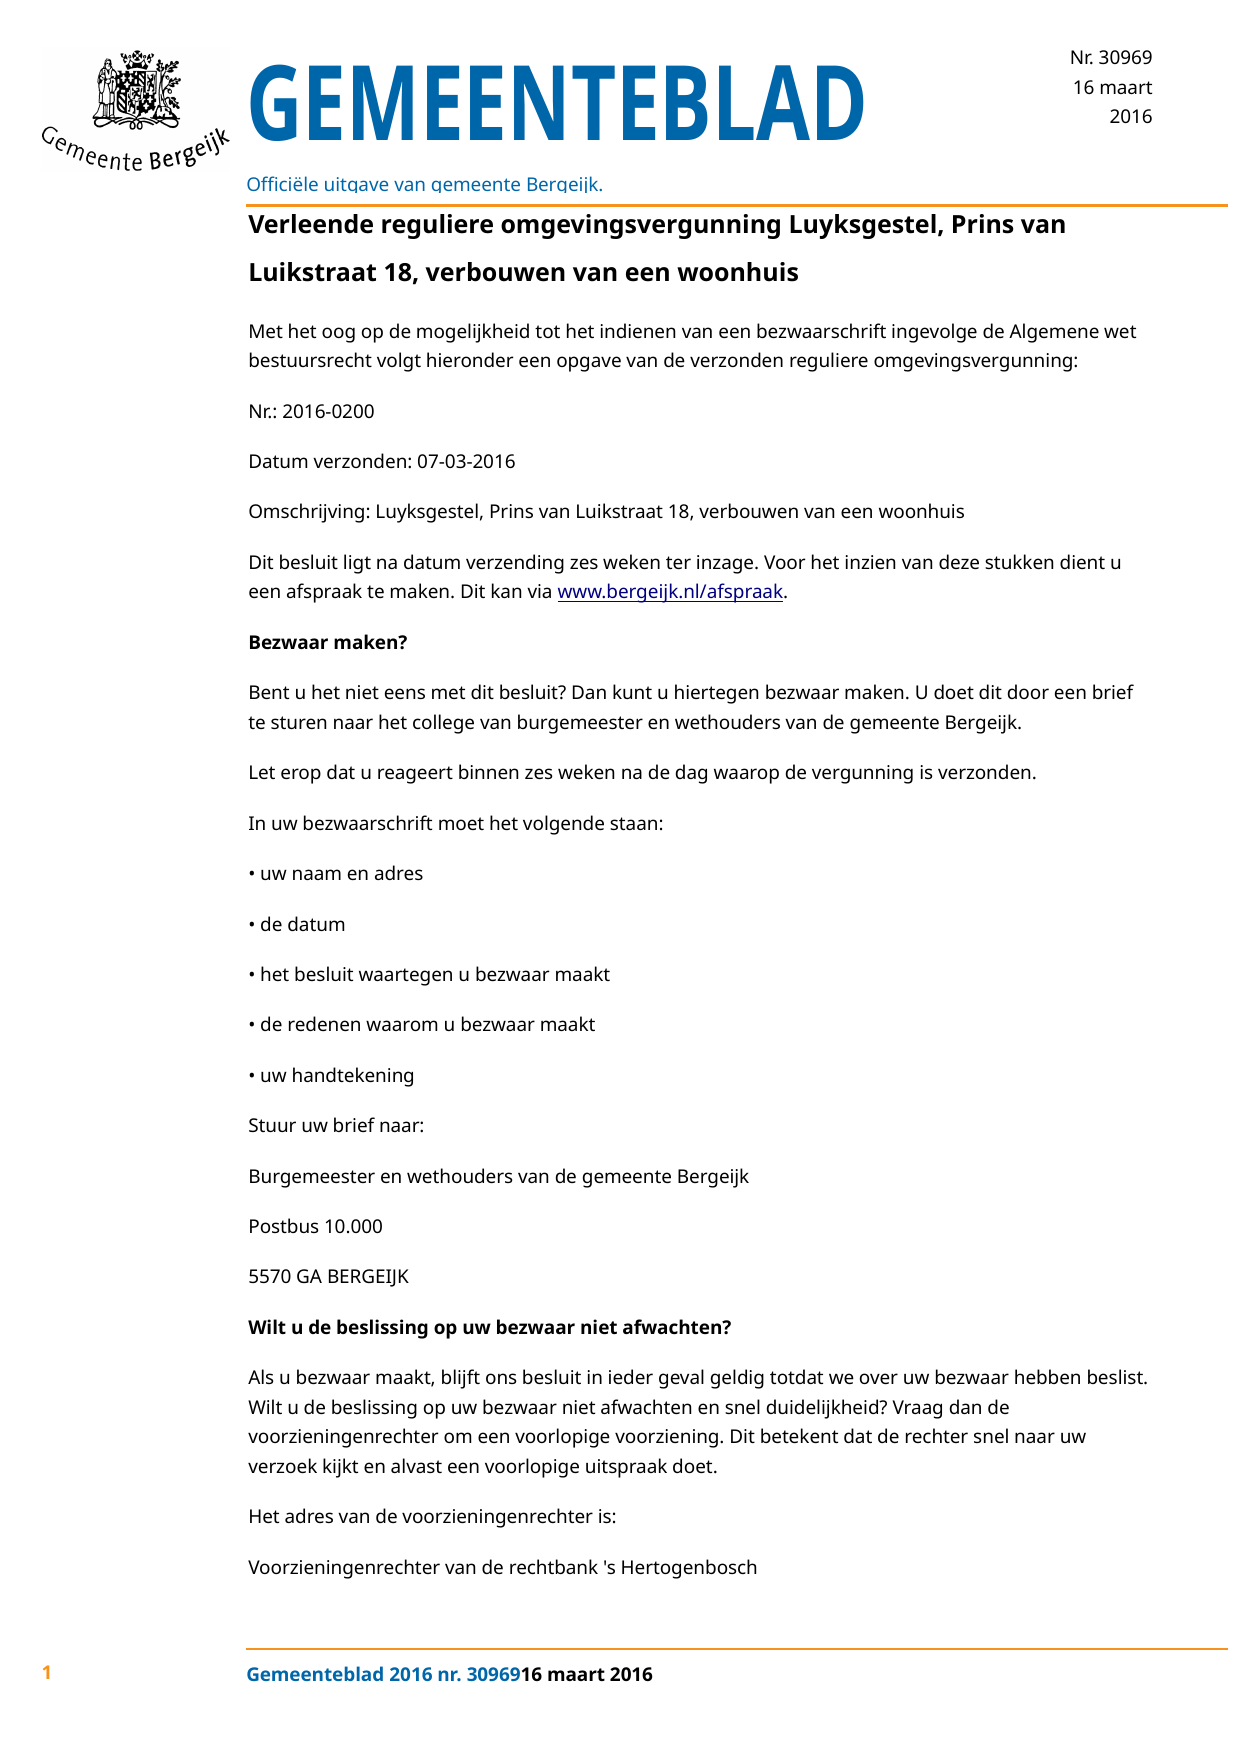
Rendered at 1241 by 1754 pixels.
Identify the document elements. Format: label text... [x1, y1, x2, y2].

text Dit besluit ligt na datum verzending zes weken ter inzage. Voor het inzien van deze stukken dient u een afspraak te maken. Dit kan via www.bergeijk.nl/afspraak. [248, 549, 1152, 604]
text • het besluit waartegen u bezwaar maakt [248, 961, 1152, 987]
text Postbus 10.000 [248, 1213, 1152, 1239]
text • de datum [248, 911, 1152, 937]
text • uw naam en adres [248, 860, 1152, 886]
text Datum verzonden: 07-03-2016 [248, 448, 1152, 474]
text Als u bezwaar maakt, blijft ons besluit in ieder geval geldig totdat we over uw bezwaar hebben beslist. Wilt u de beslissing op uw bezwaar niet afwachten en snel duidelijkheid? Vraag dan de voorzieningenrechter om een voorlopige voorziening. Dit betekent dat de rechter snel naar uw verzoek kijkt en alvast een voorlopige uitspraak doet. [248, 1364, 1152, 1479]
picture [41, 47, 231, 172]
text Voorzieningenrechter van de rechtbank 's Hertogenbosch [248, 1554, 1152, 1580]
text Bezwaar maken? [248, 629, 1152, 655]
text 5570 GA BERGEIJK [248, 1264, 1152, 1289]
text Wilt u de beslissing op uw bezwaar niet afwachten? [248, 1314, 1152, 1340]
text In uw bezwaarschrift moet het volgende staan: [248, 810, 1152, 836]
text Nr.: 2016-0200 [248, 398, 1152, 424]
text Bent u het niet eens met dit besluit? Dan kunt u hiertegen bezwaar maken. U doet dit door een brief te sturen naar het college van burgemeester en wethouders van de gemeente Bergeijk. [248, 679, 1152, 735]
text Let erop dat u reageert binnen zes weken na de dag waarop de vergunning is verzonden. [248, 759, 1152, 785]
text • uw handtekening [248, 1062, 1152, 1088]
text Burgemeester en wethouders van de gemeente Bergeijk [248, 1163, 1152, 1189]
text Omschrijving: Luyksgestel, Prins van Luikstraat 18, verbouwen van een woonhuis [248, 499, 1152, 524]
text Verleende reguliere omgevingsvergunning Luyksgestel, Prins van Luikstraat 18, verbouwen van een woonhuis [248, 207, 1152, 288]
text Stuur uw brief naar: [248, 1112, 1152, 1138]
text • de redenen waarom u bezwaar maakt [248, 1012, 1152, 1037]
text Het adres van de voorzieningenrechter is: [248, 1504, 1152, 1529]
text Met het oog op de mogelijkheid tot het indienen van een bezwaarschrift ingevolge de Algemene wet bestuursrecht volgt hieronder een opgave van de verzonden reguliere omgevingsvergunning: [248, 318, 1152, 373]
